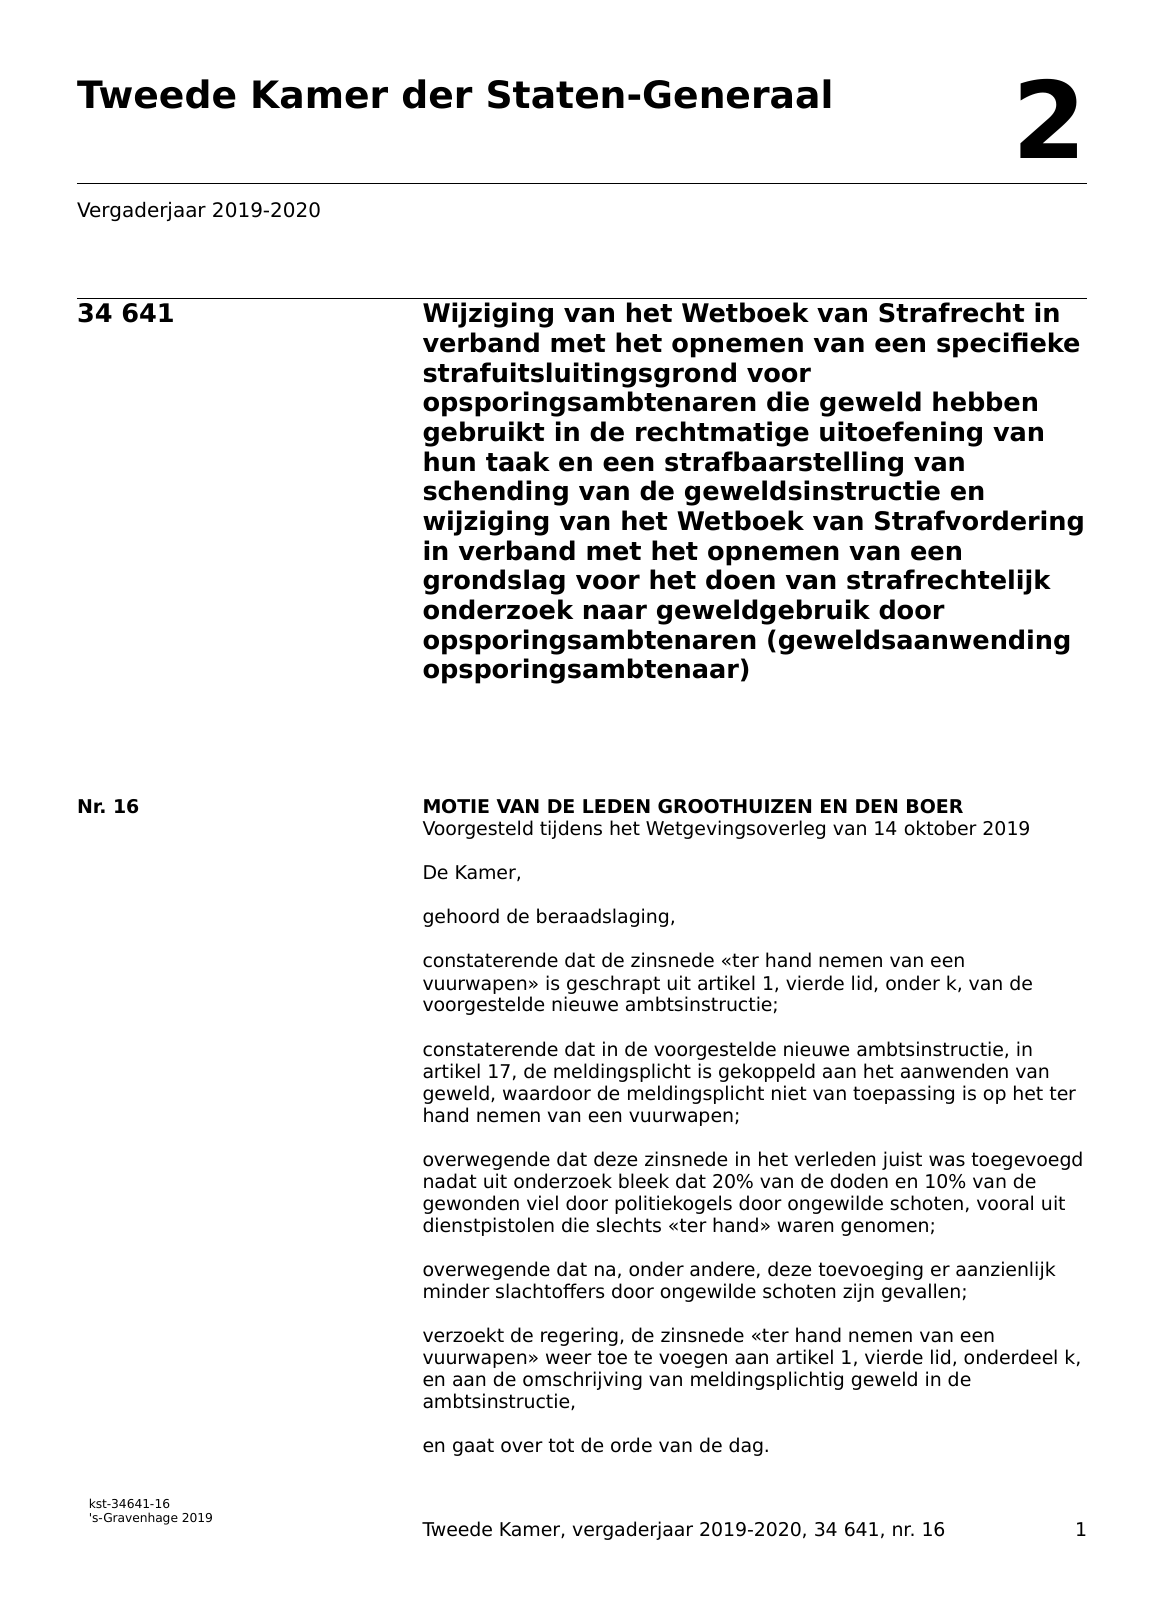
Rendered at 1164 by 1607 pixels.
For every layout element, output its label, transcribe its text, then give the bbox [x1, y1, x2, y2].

text en gaat over tot de orde van de dag. [422, 1435, 1087, 1457]
text overwegende dat deze zinsnede in het verleden juist was toegevoegd nadat uit onderzoek bleek dat 20% van de doden en 10% van de gewonden viel door politiekogels door ongewilde schoten, vooral uit dienstpistolen die slechts «ter hand» waren genomen; [422, 1149, 1087, 1237]
text kst-34641-16 [88, 1497, 323, 1511]
table_cell Vergaderjaar 2019-2020 [77, 184, 1087, 298]
text 's-Gravenhage 2019 [88, 1511, 323, 1525]
table_header Tweede Kamer der Staten-Generaal [77, 59, 886, 183]
text verzoekt de regering, de zinsnede «ter hand nemen van een vuurwapen» weer toe te voegen aan artikel 1, vierde lid, onderdeel k, en aan de omschrijving van meldingsplichtig geweld in de ambtsinstructie, [422, 1325, 1087, 1413]
text De Kamer, [422, 862, 1087, 884]
table_header 2 [886, 59, 1087, 183]
subtitle Nr. 16 MOTIE VAN DE LEDEN GROOTHUIZEN EN DEN BOER [77, 796, 1087, 818]
text constaterende dat in de voorgestelde nieuwe ambtsinstructie, in artikel 17, de meldingsplicht is gekoppeld aan het aanwenden van geweld, waardoor de meldingsplicht niet van toepassing is op het ter hand nemen van een vuurwapen; [422, 1038, 1087, 1126]
subtitle 34 641 Wijziging van het Wetboek van Strafrecht in verband met het opnemen van een specifieke strafuitsluitingsgrond voor opsporingsambtenaren die geweld hebben gebruikt in de rechtmatige uitoefening van hun taak en een strafbaarstelling van schending van de geweldsinstructie en wijziging van het Wetboek van Strafvordering in verband met het opnemen van een grondslag voor het doen van strafrechtelijk onderzoek naar geweldgebruik door opsporingsambtenaren (geweldsaanwending opsporingsambtenaar) [77, 299, 1087, 685]
text constaterende dat de zinsnede «ter hand nemen van een vuurwapen» is geschrapt uit artikel 1, vierde lid, onder k, van de voorgestelde nieuwe ambtsinstructie; [422, 950, 1087, 1016]
text overwegende dat na, onder andere, deze toevoeging er aanzienlijk minder slachtoffers door ongewilde schoten zijn gevallen; [422, 1259, 1087, 1303]
text gehoord de beraadslaging, [422, 906, 1087, 928]
text Voorgesteld tijdens het Wetgevingsoverleg van 14 oktober 2019 [422, 818, 1087, 840]
